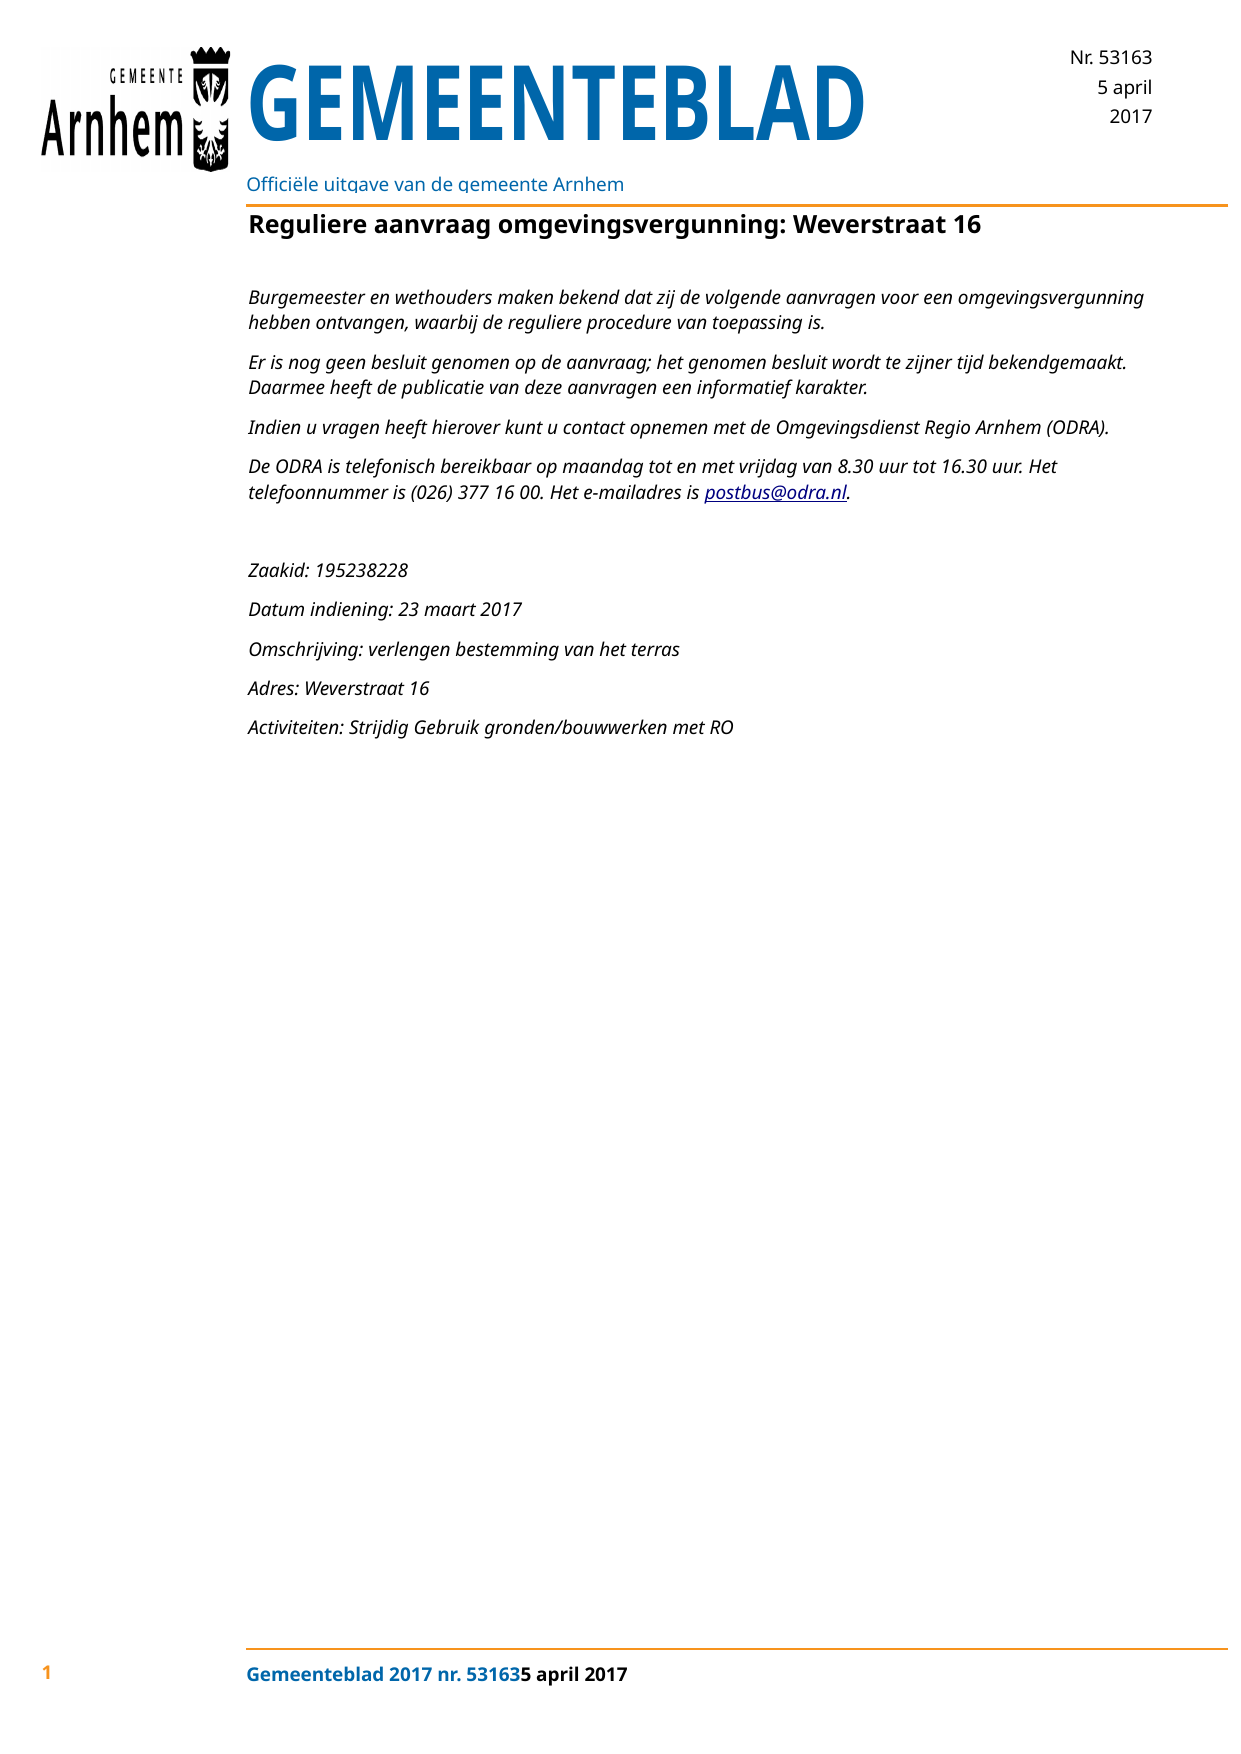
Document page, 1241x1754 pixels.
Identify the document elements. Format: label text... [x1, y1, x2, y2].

text Reguliere aanvraag omgevingsvergunning: Weverstraat 16 [248, 207, 1152, 241]
text Er is nog geen besluit genomen op de aanvraag; het genomen besluit wordt te zijner tijd bekendgemaakt. Daarmee heeft de publicatie van deze aanvragen een informatief karakter. [248, 349, 1152, 400]
text Indien u vragen heeft hierover kunt u contact opnemen met de Omgevingsdienst Regio Arnhem (ODRA). [248, 414, 1152, 439]
text Burgemeester en wethouders maken bekend dat zij de volgende aanvragen voor een omgevingsvergunning hebben ontvangen, waarbij de reguliere procedure van toepassing is. [248, 284, 1152, 335]
text Activiteiten: Strijdig Gebruik gronden/bouwwerken met RO [248, 714, 1152, 740]
text Zaakid: 195238228 [248, 557, 1152, 583]
text De ODRA is telefonisch bereikbaar op maandag tot en met vrijdag van 8.30 uur tot 16.30 uur. Het telefoonnummer is (026) 377 16 00. Het e-mailadres is postbus@odra.nl. [248, 453, 1152, 504]
text Datum indiening: 23 maart 2017 [248, 597, 1152, 622]
text Adres: Weverstraat 16 [248, 675, 1152, 701]
picture [41, 47, 231, 172]
text Omschrijving: verlengen bestemming van het terras [248, 636, 1152, 662]
